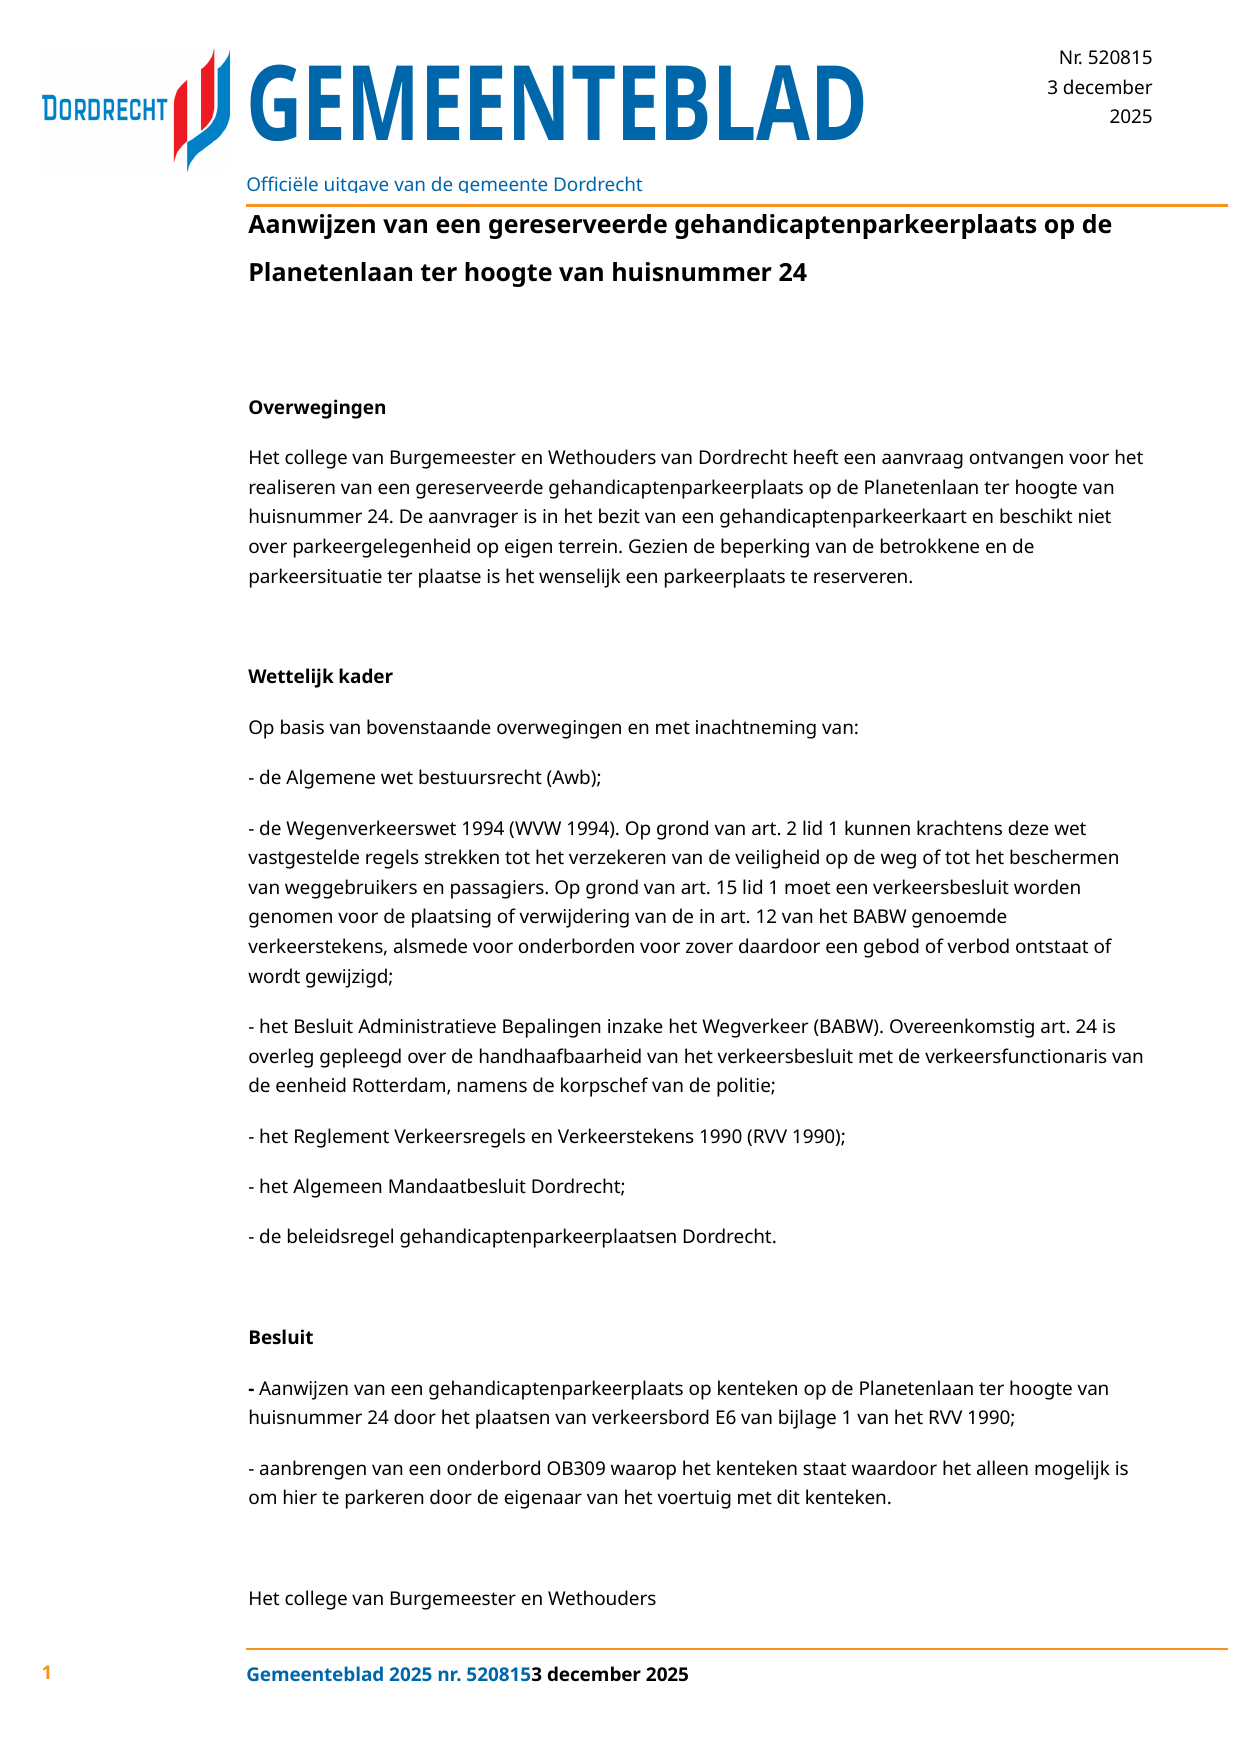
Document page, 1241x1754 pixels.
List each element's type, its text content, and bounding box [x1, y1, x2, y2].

text - aanbrengen van een onderbord OB309 waarop het kenteken staat waardoor het alleen mogelijk is om hier te parkeren door de eigenaar van het voertuig met dit kenteken. [248, 1455, 1152, 1510]
text - de Wegenverkeerswet 1994 (WVW 1994). Op grond van art. 2 lid 1 kunnen krachtens deze wet vastgestelde regels strekken tot het verzekeren van de veiligheid op de weg of tot het beschermen van weggebruikers en passagiers. Op grond van art. 15 lid 1 moet een verkeersbesluit worden genomen voor de plaatsing of verwijdering van de in art. 12 van het BABW genoemde verkeerstekens, alsmede voor onderborden voor zover daardoor een gebod of verbod ontstaat of wordt gewijzigd; [248, 815, 1152, 988]
text Aanwijzen van een gereserveerde gehandicaptenparkeerplaats op de Planetenlaan ter hoogte van huisnummer 24 [248, 207, 1152, 288]
text Overwegingen [248, 394, 1152, 420]
text Het college van Burgemeester en Wethouders van Dordrecht heeft een aanvraag ontvangen voor het realiseren van een gereserveerde gehandicaptenparkeerplaats op de Planetenlaan ter hoogte van huisnummer 24. De aanvrager is in het bezit van een gehandicaptenparkeerkaart en beschikt niet over parkeergelegenheid op eigen terrein. Gezien de beperking van de betrokkene en de parkeersituatie ter plaatse is het wenselijk een parkeerplaats te reserveren. [248, 444, 1152, 588]
text - Aanwijzen van een gehandicaptenparkeerplaats op kenteken op de Planetenlaan ter hoogte van huisnummer 24 door het plaatsen van verkeersbord E6 van bijlage 1 van het RVV 1990; [248, 1375, 1152, 1430]
text Wettelijk kader [248, 664, 1152, 689]
text Besluit [248, 1324, 1152, 1350]
picture [41, 47, 231, 172]
text - het Algemeen Mandaatbesluit Dordrecht; [248, 1173, 1152, 1199]
text - het Reglement Verkeersregels en Verkeerstekens 1990 (RVV 1990); [248, 1123, 1152, 1148]
text Het college van Burgemeester en Wethouders [248, 1585, 1152, 1611]
text - het Besluit Administratieve Bepalingen inzake het Wegverkeer (BABW). Overeenkomstig art. 24 is overleg gepleegd over de handhaafbaarheid van het verkeersbesluit met de verkeersfunctionaris van de eenheid Rotterdam, namens de korpschef van de politie; [248, 1013, 1152, 1098]
text Op basis van bovenstaande overwegingen en met inachtneming van: [248, 714, 1152, 740]
text - de Algemene wet bestuursrecht (Awb); [248, 764, 1152, 790]
text - de beleidsregel gehandicaptenparkeerplaatsen Dordrecht. [248, 1224, 1152, 1249]
